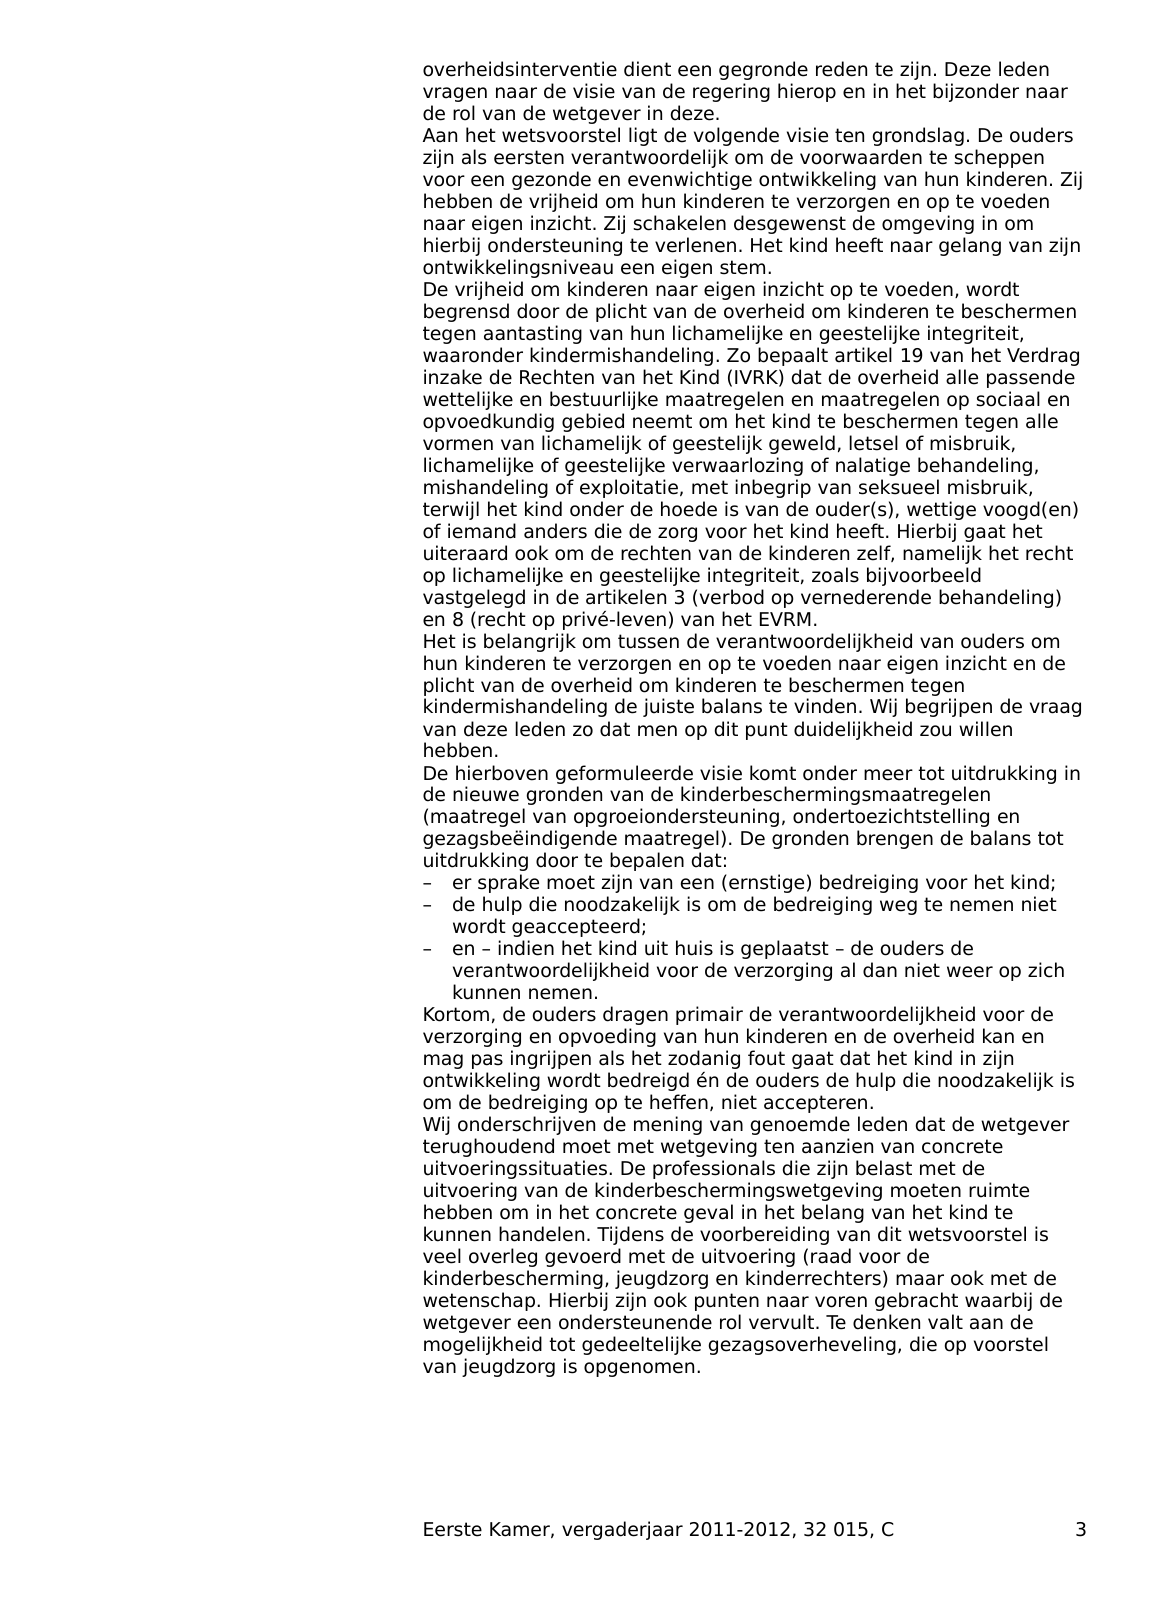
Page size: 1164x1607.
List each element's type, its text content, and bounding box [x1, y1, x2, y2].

text overheidsinterventie dient een gegronde reden te zijn. Deze leden vragen naar de visie van de regering hierop en in het bijzonder naar de rol van de wetgever in deze. [422, 59, 1087, 125]
text – de hulp die noodzakelijk is om de bedreiging weg te nemen niet wordt geaccepteerd; [422, 894, 1087, 938]
text De vrijheid om kinderen naar eigen inzicht op te voeden, wordt begrensd door de plicht van de overheid om kinderen te beschermen tegen aantasting van hun lichamelijke en geestelijke integriteit, waaronder kindermishandeling. Zo bepaalt artikel 19 van het Verdrag inzake de Rechten van het Kind (IVRK) dat de overheid alle passende wettelijke en bestuurlijke maatregelen en maatregelen op sociaal en opvoedkundig gebied neemt om het kind te beschermen tegen alle vormen van lichamelijk of geestelijk geweld, letsel of misbruik, lichamelijke of geestelijke verwaarlozing of nalatige behandeling, mishandeling of exploitatie, met inbegrip van seksueel misbruik, terwijl het kind onder de hoede is van de ouder(s), wettige voogd(en) of iemand anders die de zorg voor het kind heeft. Hierbij gaat het uiteraard ook om de rechten van de kinderen zelf, namelijk het recht op lichamelijke en geestelijke integriteit, zoals bijvoorbeeld vastgelegd in de artikelen 3 (verbod op vernederende behandeling) en 8 (recht op privé-leven) van het EVRM. [422, 279, 1087, 631]
text De hierboven geformuleerde visie komt onder meer tot uitdrukking in de nieuwe gronden van de kinderbeschermingsmaatregelen (maatregel van opgroeiondersteuning, ondertoezichtstelling en gezagsbeëindigende maatregel). De gronden brengen de balans tot uitdrukking door te bepalen dat: [422, 762, 1087, 872]
text Kortom, de ouders dragen primair de verantwoordelijkheid voor de verzorging en opvoeding van hun kinderen en de overheid kan en mag pas ingrijpen als het zodanig fout gaat dat het kind in zijn ontwikkeling wordt bedreigd én de ouders de hulp die noodzakelijk is om de bedreiging op te heffen, niet accepteren. [422, 1004, 1087, 1114]
text Het is belangrijk om tussen de verantwoordelijkheid van ouders om hun kinderen te verzorgen en op te voeden naar eigen inzicht en de plicht van de overheid om kinderen te beschermen tegen kindermishandeling de juiste balans te vinden. Wij begrijpen de vraag van deze leden zo dat men op dit punt duidelijkheid zou willen hebben. [422, 631, 1087, 762]
text Aan het wetsvoorstel ligt de volgende visie ten grondslag. De ouders zijn als eersten verantwoordelijk om de voorwaarden te scheppen voor een gezonde en evenwichtige ontwikkeling van hun kinderen. Zij hebben de vrijheid om hun kinderen te verzorgen en op te voeden naar eigen inzicht. Zij schakelen desgewenst de omgeving in om hierbij ondersteuning te verlenen. Het kind heeft naar gelang van zijn ontwikkelingsniveau een eigen stem. [422, 125, 1087, 279]
text – er sprake moet zijn van een (ernstige) bedreiging voor het kind; [422, 872, 1087, 894]
text – en – indien het kind uit huis is geplaatst – de ouders de verantwoordelijkheid voor de verzorging al dan niet weer op zich kunnen nemen. [422, 938, 1087, 1004]
text Wij onderschrijven de mening van genoemde leden dat de wetgever terughoudend moet met wetgeving ten aanzien van concrete uitvoeringssituaties. De professionals die zijn belast met de uitvoering van de kinderbeschermingswetgeving moeten ruimte hebben om in het concrete geval in het belang van het kind te kunnen handelen. Tijdens de voorbereiding van dit wetsvoorstel is veel overleg gevoerd met de uitvoering (raad voor de kinderbescherming, jeugdzorg en kinderrechters) maar ook met de wetenschap. Hierbij zijn ook punten naar voren gebracht waarbij de wetgever een ondersteunende rol vervult. Te denken valt aan de mogelijkheid tot gedeeltelijke gezagsoverheveling, die op voorstel van jeugdzorg is opgenomen. [422, 1114, 1087, 1378]
